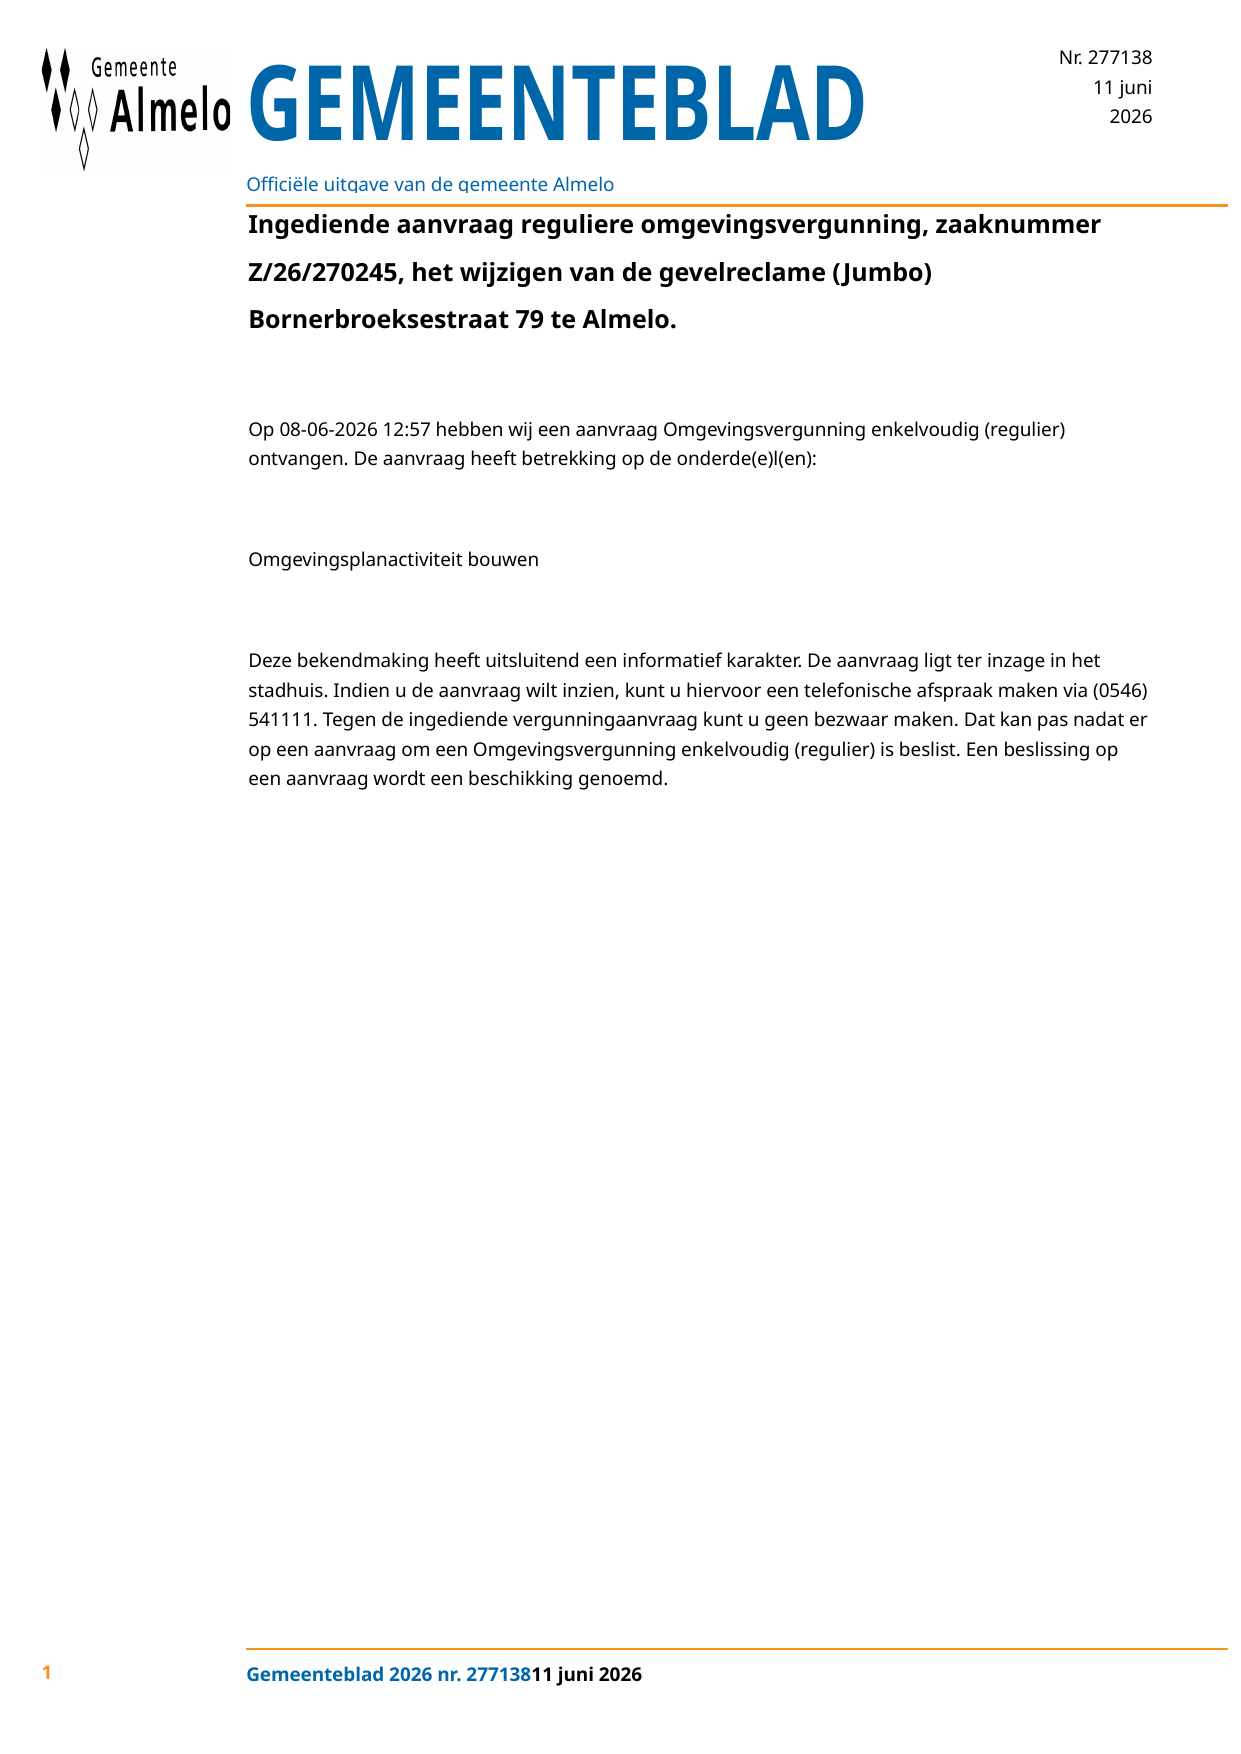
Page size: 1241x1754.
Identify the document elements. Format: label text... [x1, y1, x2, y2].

text Omgevingsplanactiviteit bouwen [248, 546, 1152, 572]
picture [41, 47, 231, 172]
text Ingediende aanvraag reguliere omgevingsvergunning, zaaknummer Z/26/270245, het wijzigen van de gevelreclame (Jumbo) Bornerbroeksestraat 79 te Almelo. [248, 207, 1152, 336]
text Op 08-06-2026 12:57 hebben wij een aanvraag Omgevingsvergunning enkelvoudig (regulier) ontvangen. De aanvraag heeft betrekking op de onderde(e)l(en): [248, 416, 1152, 471]
text Deze bekendmaking heeft uitsluitend een informatief karakter. De aanvraag ligt ter inzage in het stadhuis. Indien u de aanvraag wilt inzien, kunt u hiervoor een telefonische afspraak maken via (0546) 541111. Tegen de ingediende vergunningaanvraag kunt u geen bezwaar maken. Dat kan pas nadat er op een aanvraag om een Omgevingsvergunning enkelvoudig (regulier) is beslist. Een beslissing op een aanvraag wordt een beschikking genoemd. [248, 647, 1152, 791]
